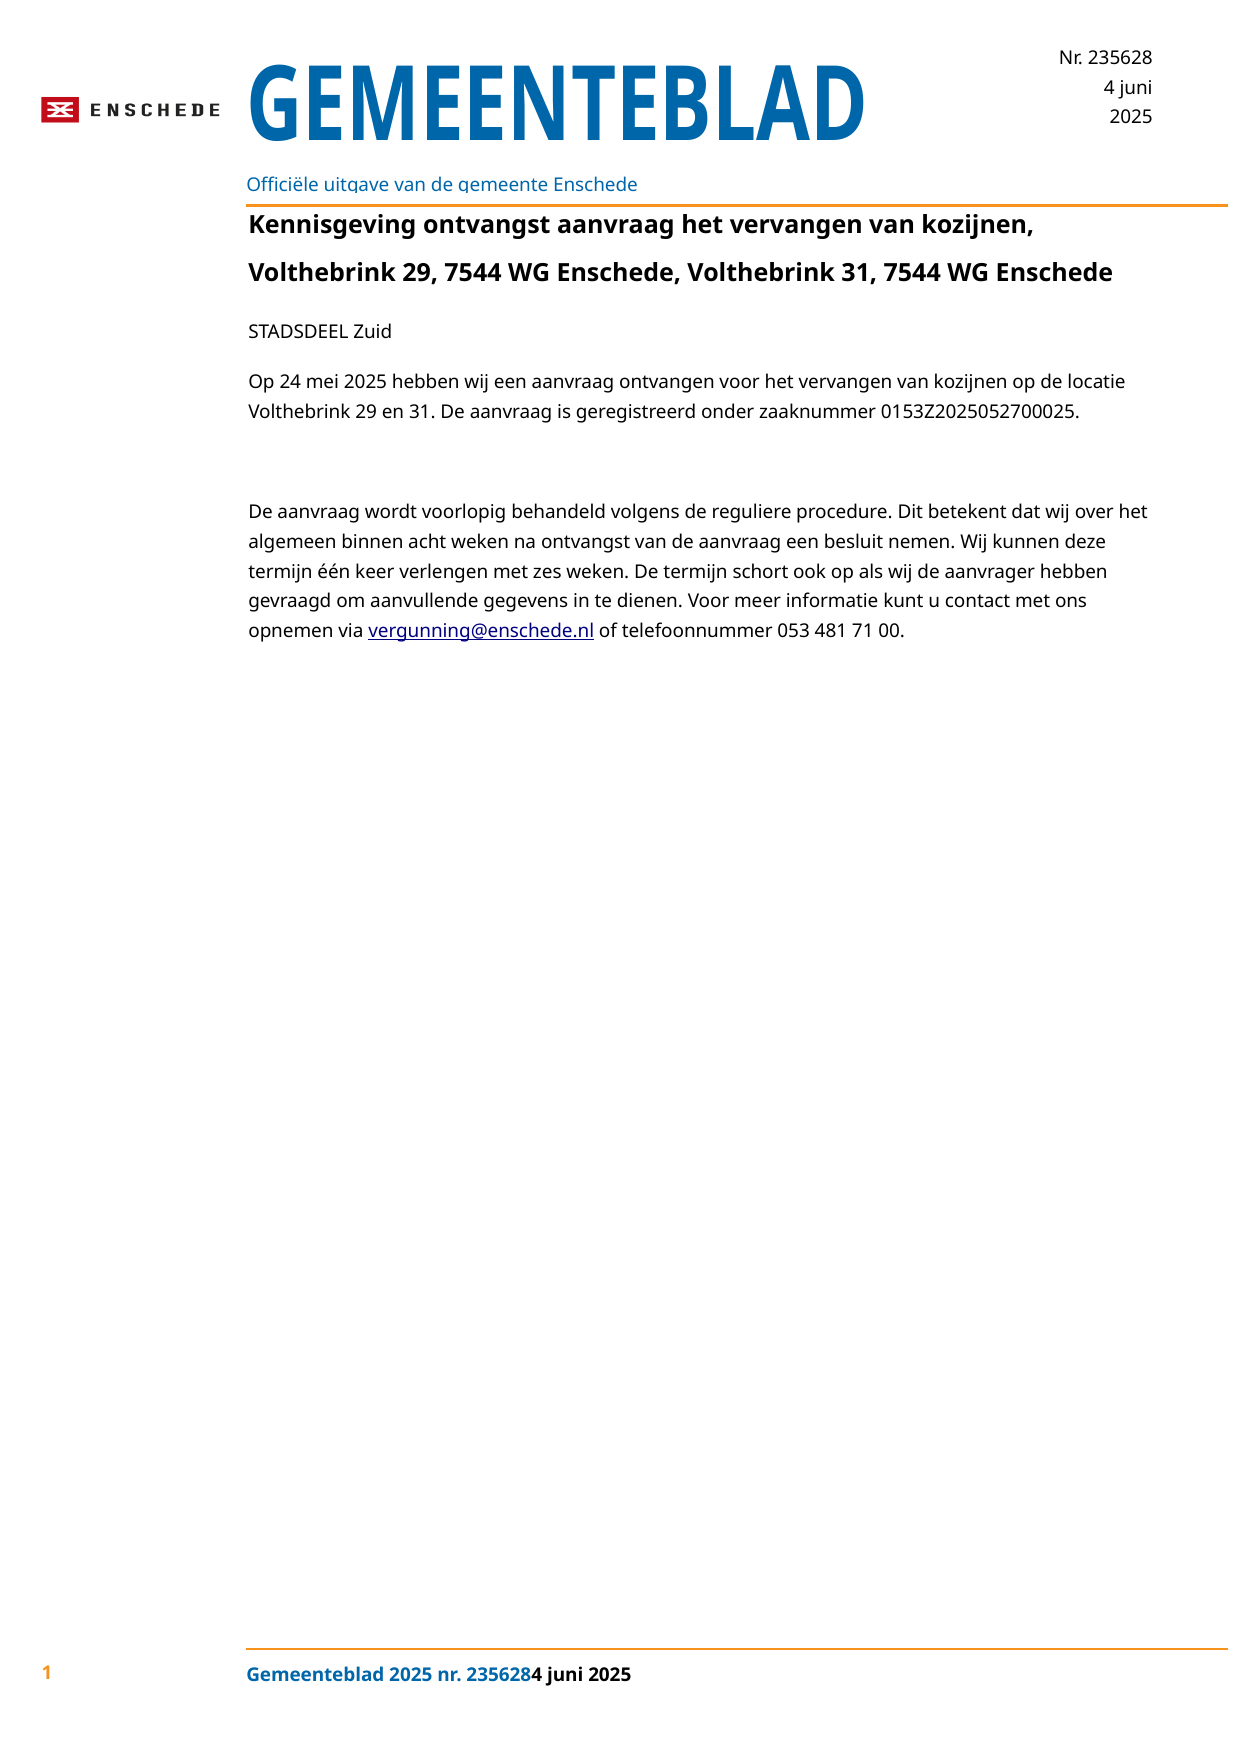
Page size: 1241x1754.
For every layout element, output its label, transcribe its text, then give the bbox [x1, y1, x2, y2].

text STADSDEEL Zuid [248, 318, 1152, 344]
text Kennisgeving ontvangst aanvraag het vervangen van kozijnen, Volthebrink 29, 7544 WG Enschede, Volthebrink 31, 7544 WG Enschede [248, 207, 1152, 288]
text Op 24 mei 2025 hebben wij een aanvraag ontvangen voor het vervangen van kozijnen op de locatie Volthebrink 29 en 31. De aanvraag is geregistreerd onder zaaknummer 0153Z2025052700025. [248, 368, 1152, 424]
text De aanvraag wordt voorlopig behandeld volgens de reguliere procedure. Dit betekent dat wij over het algemeen binnen acht weken na ontvangst van de aanvraag een besluit nemen. Wij kunnen deze termijn één keer verlengen met zes weken. De termijn schort ook op als wij de aanvrager hebben gevraagd om aanvullende gegevens in te dienen. Voor meer informatie kunt u contact met ons opnemen via vergunning@enschede.nl of telefoonnummer 053 481 71 00. [248, 499, 1152, 643]
picture [41, 47, 231, 172]
